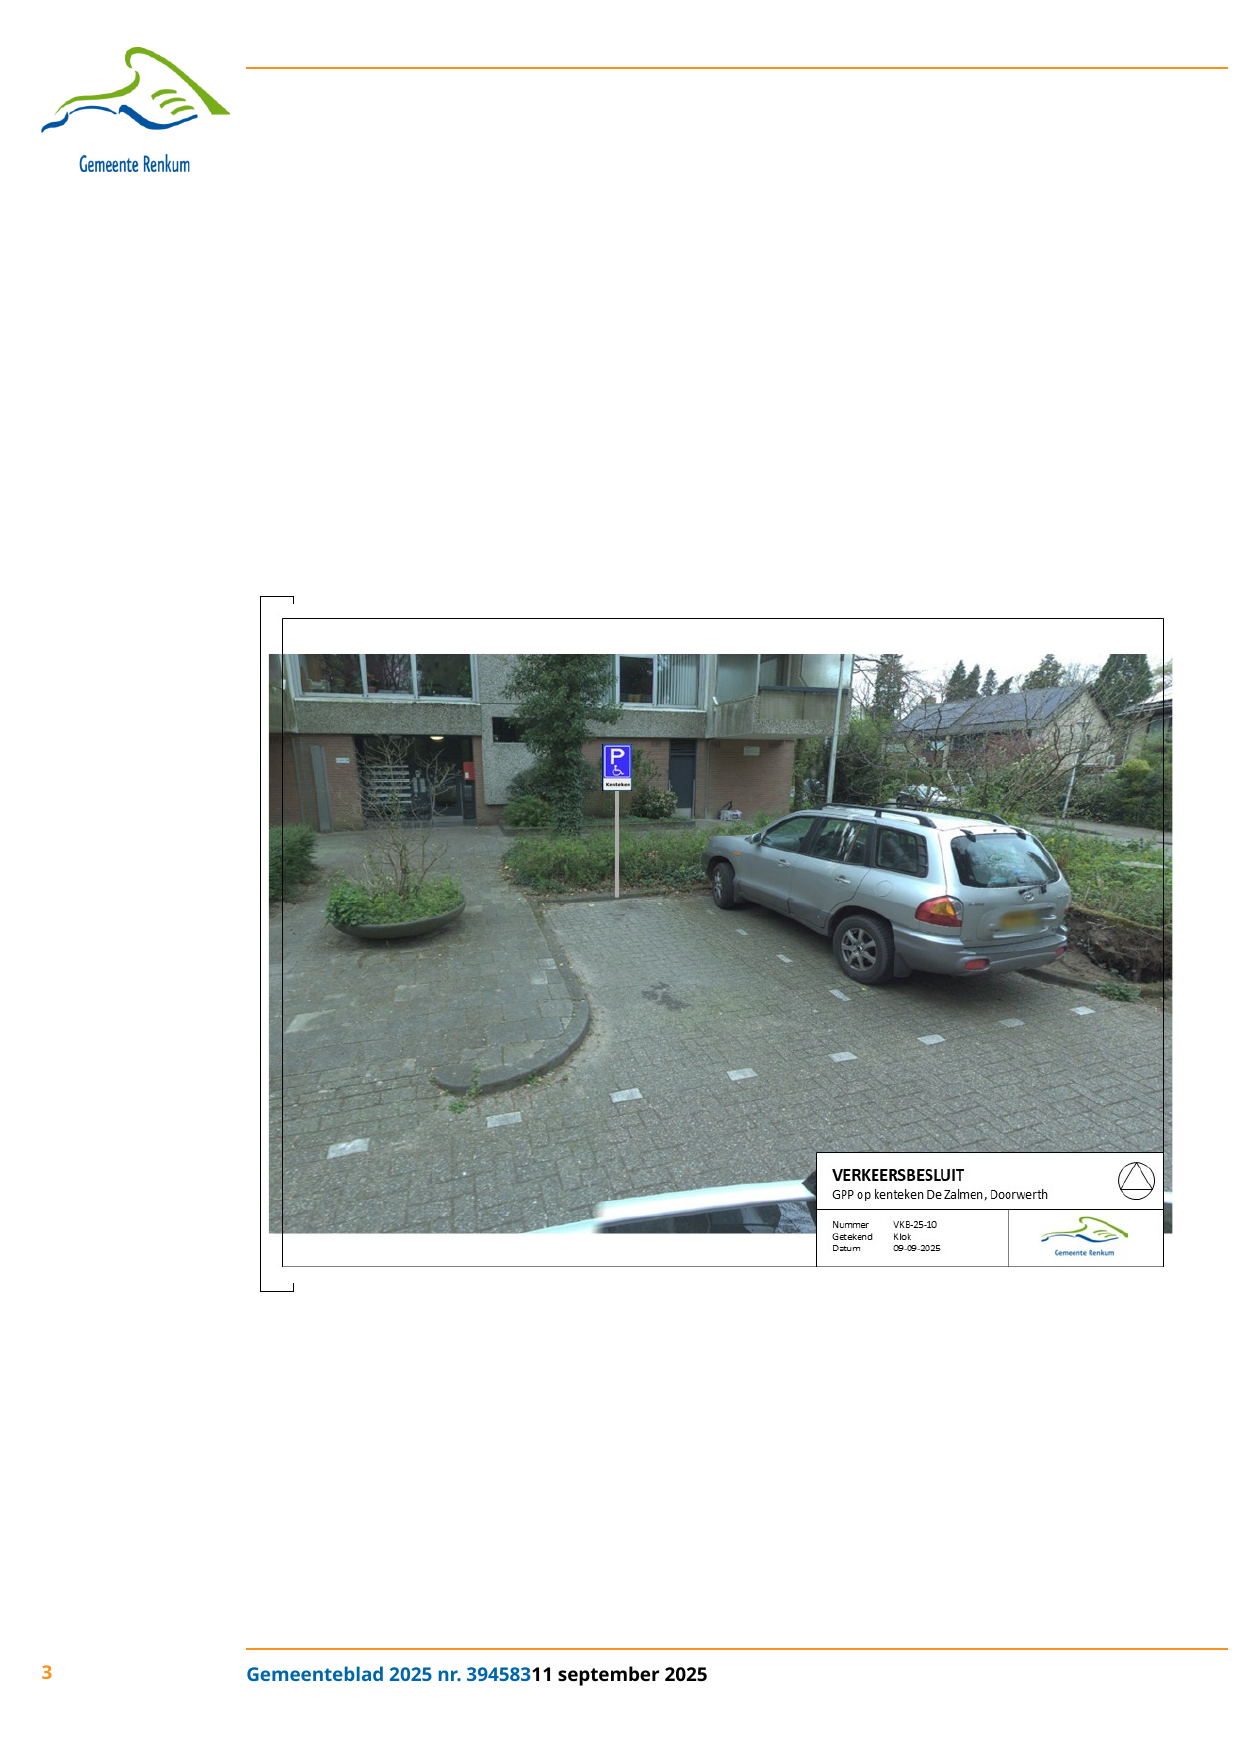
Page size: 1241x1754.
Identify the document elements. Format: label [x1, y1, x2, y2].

picture [268, 604, 1173, 1283]
picture [41, 47, 231, 172]
